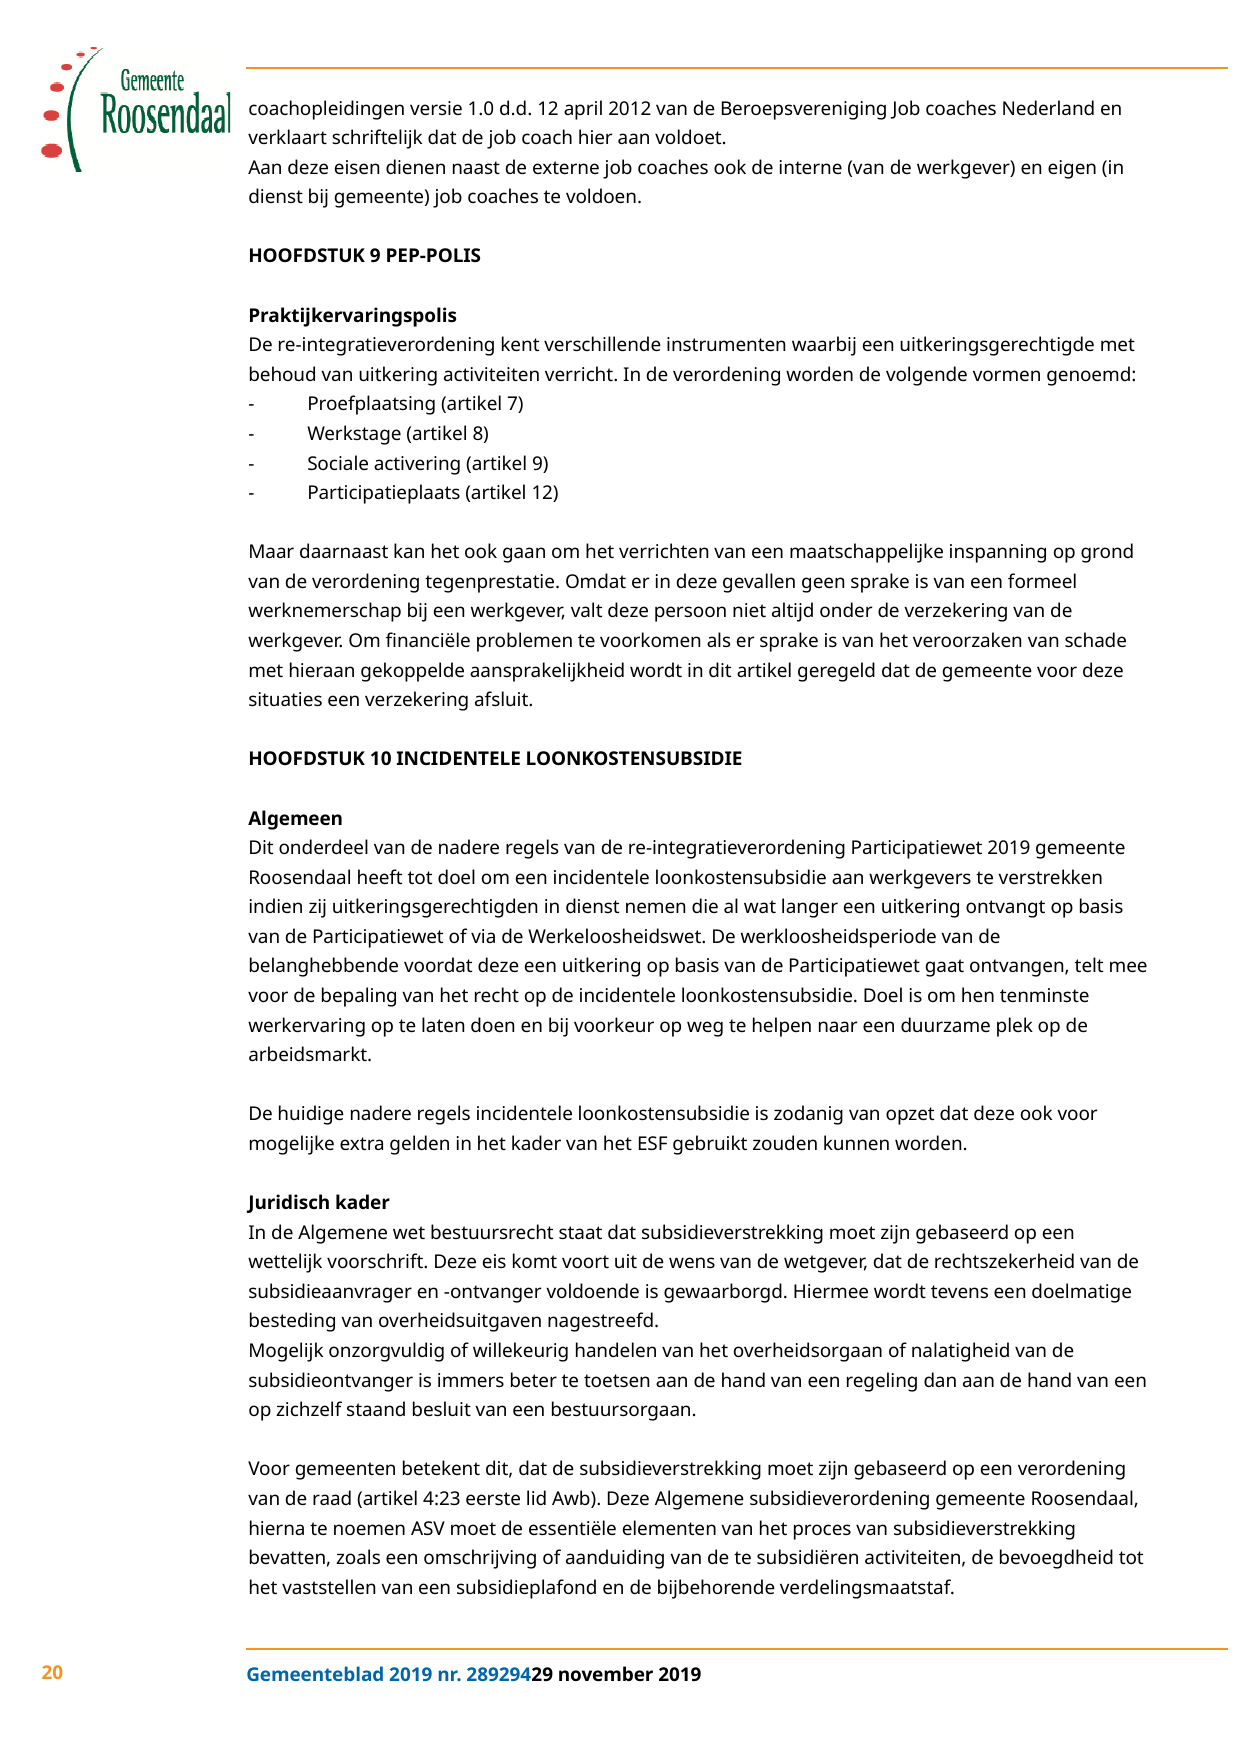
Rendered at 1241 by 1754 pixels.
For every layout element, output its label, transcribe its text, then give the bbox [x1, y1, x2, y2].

text HOOFDSTUK 9 PEP-POLIS [248, 243, 1152, 268]
picture [41, 47, 231, 172]
list Proefplaatsing (artikel 7) [248, 391, 1152, 416]
text HOOFDSTUK 10 INCIDENTELE LOONKOSTENSUBSIDIE [248, 746, 1152, 771]
text De huidige nadere regels incidentele loonkostensubsidie is zodanig van opzet dat deze ook voor mogelijke extra gelden in het kader van het ESF gebruikt zouden kunnen worden. [248, 1101, 1152, 1156]
text In de Algemene wet bestuursrecht staat dat subsidieverstrekking moet zijn gebaseerd op een wettelijk voorschrift. Deze eis komt voort uit de wens van de wetgever, dat de rechtszekerheid van de subsidieaanvrager en -ontvanger voldoende is gewaarborgd. Hiermee wordt tevens een doelmatige besteding van overheidsuitgaven nagestreefd. [248, 1219, 1152, 1333]
list Sociale activering (artikel 9) [248, 450, 1152, 476]
text Juridisch kader [248, 1189, 1152, 1215]
text Maar daarnaast kan het ook gaan om het verrichten van een maatschappelijke inspanning op grond van de verordening tegenprestatie. Omdat er in deze gevallen geen sprake is van een formeel werknemerschap bij een werkgever, valt deze persoon niet altijd onder de verzekering van de werkgever. Om financiële problemen te voorkomen als er sprake is van het veroorzaken van schade met hieraan gekoppelde aansprakelijkheid wordt in dit artikel geregeld dat de gemeente voor deze situaties een verzekering afsluit. [248, 538, 1152, 712]
text Algemeen [248, 805, 1152, 831]
text Aan deze eisen dienen naast de externe job coaches ook de interne (van de werkgever) en eigen (in dienst bij gemeente) job coaches te voldoen. [248, 154, 1152, 209]
list Werkstage (artikel 8) [248, 420, 1152, 446]
text Dit onderdeel van de nadere regels van de re-integratieverordening Participatiewet 2019 gemeente Roosendaal heeft tot doel om een incidentele loonkostensubsidie aan werkgevers te verstrekken indien zij uitkeringsgerechtigden in dienst nemen die al wat langer een uitkering ontvangt op basis van de Participatiewet of via de Werkeloosheidswet. De werkloosheidsperiode van de belanghebbende voordat deze een uitkering op basis van de Participatiewet gaat ontvangen, telt mee voor de bepaling van het recht op de incidentele loonkostensubsidie. Doel is om hen tenminste werkervaring op te laten doen en bij voorkeur op weg te helpen naar een duurzame plek op de arbeidsmarkt. [248, 834, 1152, 1067]
text Voor gemeenten betekent dit, dat de subsidieverstrekking moet zijn gebaseerd op een verordening van de raad (artikel 4:23 eerste lid Awb). Deze Algemene subsidieverordening gemeente Roosendaal, hierna te noemen ASV moet de essentiële elementen van het proces van subsidieverstrekking bevatten, zoals een omschrijving of aanduiding van de te subsidiëren activiteiten, de bevoegdheid tot het vaststellen van een subsidieplafond en de bijbehorende verdelingsmaatstaf. [248, 1456, 1152, 1600]
text coachopleidingen versie 1.0 d.d. 12 april 2012 van de Beroepsvereniging Job coaches Nederland en verklaart schriftelijk dat de job coach hier aan voldoet. [248, 95, 1152, 150]
list Participatieplaats (artikel 12) [248, 479, 1152, 505]
text Mogelijk onzorgvuldig of willekeurig handelen van het overheidsorgaan of nalatigheid van de subsidieontvanger is immers beter te toetsen aan de hand van een regeling dan aan de hand van een op zichzelf staand besluit van een bestuursorgaan. [248, 1337, 1152, 1422]
text Praktijkervaringspolis [248, 302, 1152, 328]
text De re-integratieverordening kent verschillende instrumenten waarbij een uitkeringsgerechtigde met behoud van uitkering activiteiten verricht. In de verordening worden de volgende vormen genoemd: [248, 331, 1152, 387]
